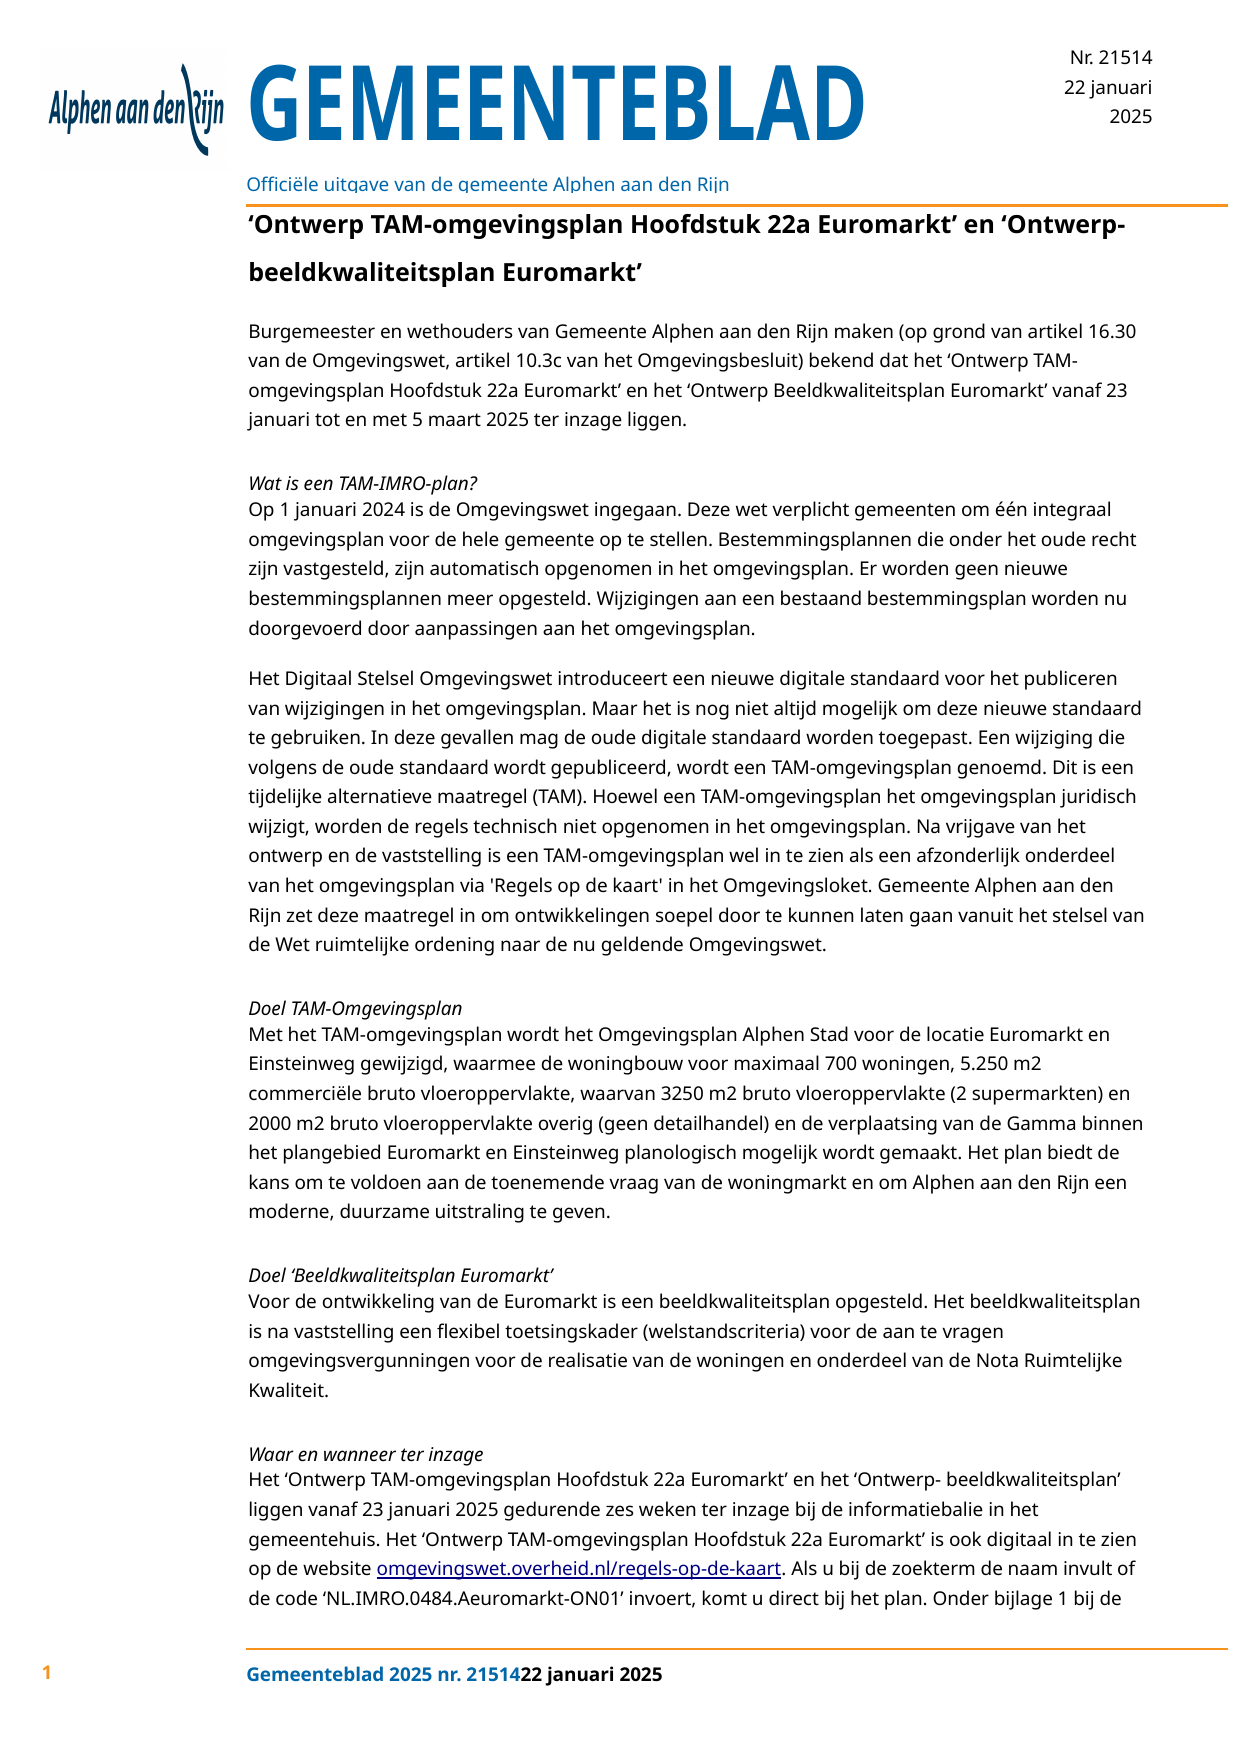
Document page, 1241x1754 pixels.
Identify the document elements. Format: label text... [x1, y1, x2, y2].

text Op 1 januari 2024 is de Omgevingswet ingegaan. Deze wet verplicht gemeenten om één integraal omgevingsplan voor de hele gemeente op te stellen. Bestemmingsplannen die onder het oude recht zijn vastgesteld, zijn automatisch opgenomen in het omgevingsplan. Er worden geen nieuwe bestemmingsplannen meer opgesteld. Wijzigingen aan een bestaand bestemmingsplan worden nu doorgevoerd door aanpassingen aan het omgevingsplan. [248, 496, 1152, 640]
text ‘Ontwerp TAM-omgevingsplan Hoofdstuk 22a Euromarkt’ en ‘Ontwerp-beeldkwaliteitsplan Euromarkt’ [248, 207, 1152, 288]
text Waar en wanneer ter inzage [248, 1441, 1152, 1467]
text Doel ‘Beeldkwaliteitsplan Euromarkt’ [248, 1262, 1152, 1288]
text Voor de ontwikkeling van de Euromarkt is een beeldkwaliteitsplan opgesteld. Het beeldkwaliteitsplan is na vaststelling een flexibel toetsingskader (welstandscriteria) voor de aan te vragen omgevingsvergunningen voor de realisatie van de woningen en onderdeel van de Nota Ruimtelijke Kwaliteit. [248, 1288, 1152, 1403]
picture [41, 47, 231, 172]
text Het Digitaal Stelsel Omgevingswet introduceert een nieuwe digitale standaard voor het publiceren van wijzigingen in het omgevingsplan. Maar het is nog niet altijd mogelijk om deze nieuwe standaard te gebruiken. In deze gevallen mag de oude digitale standaard worden toegepast. Een wijziging die volgens de oude standaard wordt gepubliceerd, wordt een TAM-omgevingsplan genoemd. Dit is een tijdelijke alternatieve maatregel (TAM). Hoewel een TAM-omgevingsplan het omgevingsplan juridisch wijzigt, worden de regels technisch niet opgenomen in het omgevingsplan. Na vrijgave van het ontwerp en de vaststelling is een TAM-omgevingsplan wel in te zien als een afzonderlijk onderdeel van het omgevingsplan via 'Regels op de kaart' in het Omgevingsloket. Gemeente Alphen aan den Rijn zet deze maatregel in om ontwikkelingen soepel door te kunnen laten gaan vanuit het stelsel van de Wet ruimtelijke ordening naar de nu geldende Omgevingswet. [248, 665, 1152, 957]
text Doel TAM-Omgevingsplan [248, 995, 1152, 1021]
text Met het TAM-omgevingsplan wordt het Omgevingsplan Alphen Stad voor de locatie Euromarkt en Einsteinweg gewijzigd, waarmee de woningbouw voor maximaal 700 woningen, 5.250 m2 commerciële bruto vloeroppervlakte, waarvan 3250 m2 bruto vloeroppervlakte (2 supermarkten) en 2000 m2 bruto vloeroppervlakte overig (geen detailhandel) en de verplaatsing van de Gamma binnen het plangebied Euromarkt en Einsteinweg planologisch mogelijk wordt gemaakt. Het plan biedt de kans om te voldoen aan de toenemende vraag van de woningmarkt en om Alphen aan den Rijn een moderne, duurzame uitstraling te geven. [248, 1021, 1152, 1224]
text Burgemeester en wethouders van Gemeente Alphen aan den Rijn maken (op grond van artikel 16.30 van de Omgevingswet, artikel 10.3c van het Omgevingsbesluit) bekend dat het ‘Ontwerp TAM-omgevingsplan Hoofdstuk 22a Euromarkt’ en het ‘Ontwerp Beeldkwaliteitsplan Euromarkt’ vanaf 23 januari tot en met 5 maart 2025 ter inzage liggen. [248, 318, 1152, 432]
text Het ‘Ontwerp TAM-omgevingsplan Hoofdstuk 22a Euromarkt’ en het ‘Ontwerp- beeldkwaliteitsplan’ liggen vanaf 23 januari 2025 gedurende zes weken ter inzage bij de informatiebalie in het gemeentehuis. Het ‘Ontwerp TAM-omgevingsplan Hoofdstuk 22a Euromarkt’ is ook digitaal in te zien op de website omgevingswet.overheid.nl/regels-op-de-kaart. Als u bij de zoekterm de naam invult of de code ‘NL.IMRO.0484.Aeuromarkt-ON01’ invoert, komt u direct bij het plan. Onder bijlage 1 bij de [248, 1467, 1152, 1611]
text Wat is een TAM-IMRO-plan? [248, 471, 1152, 496]
